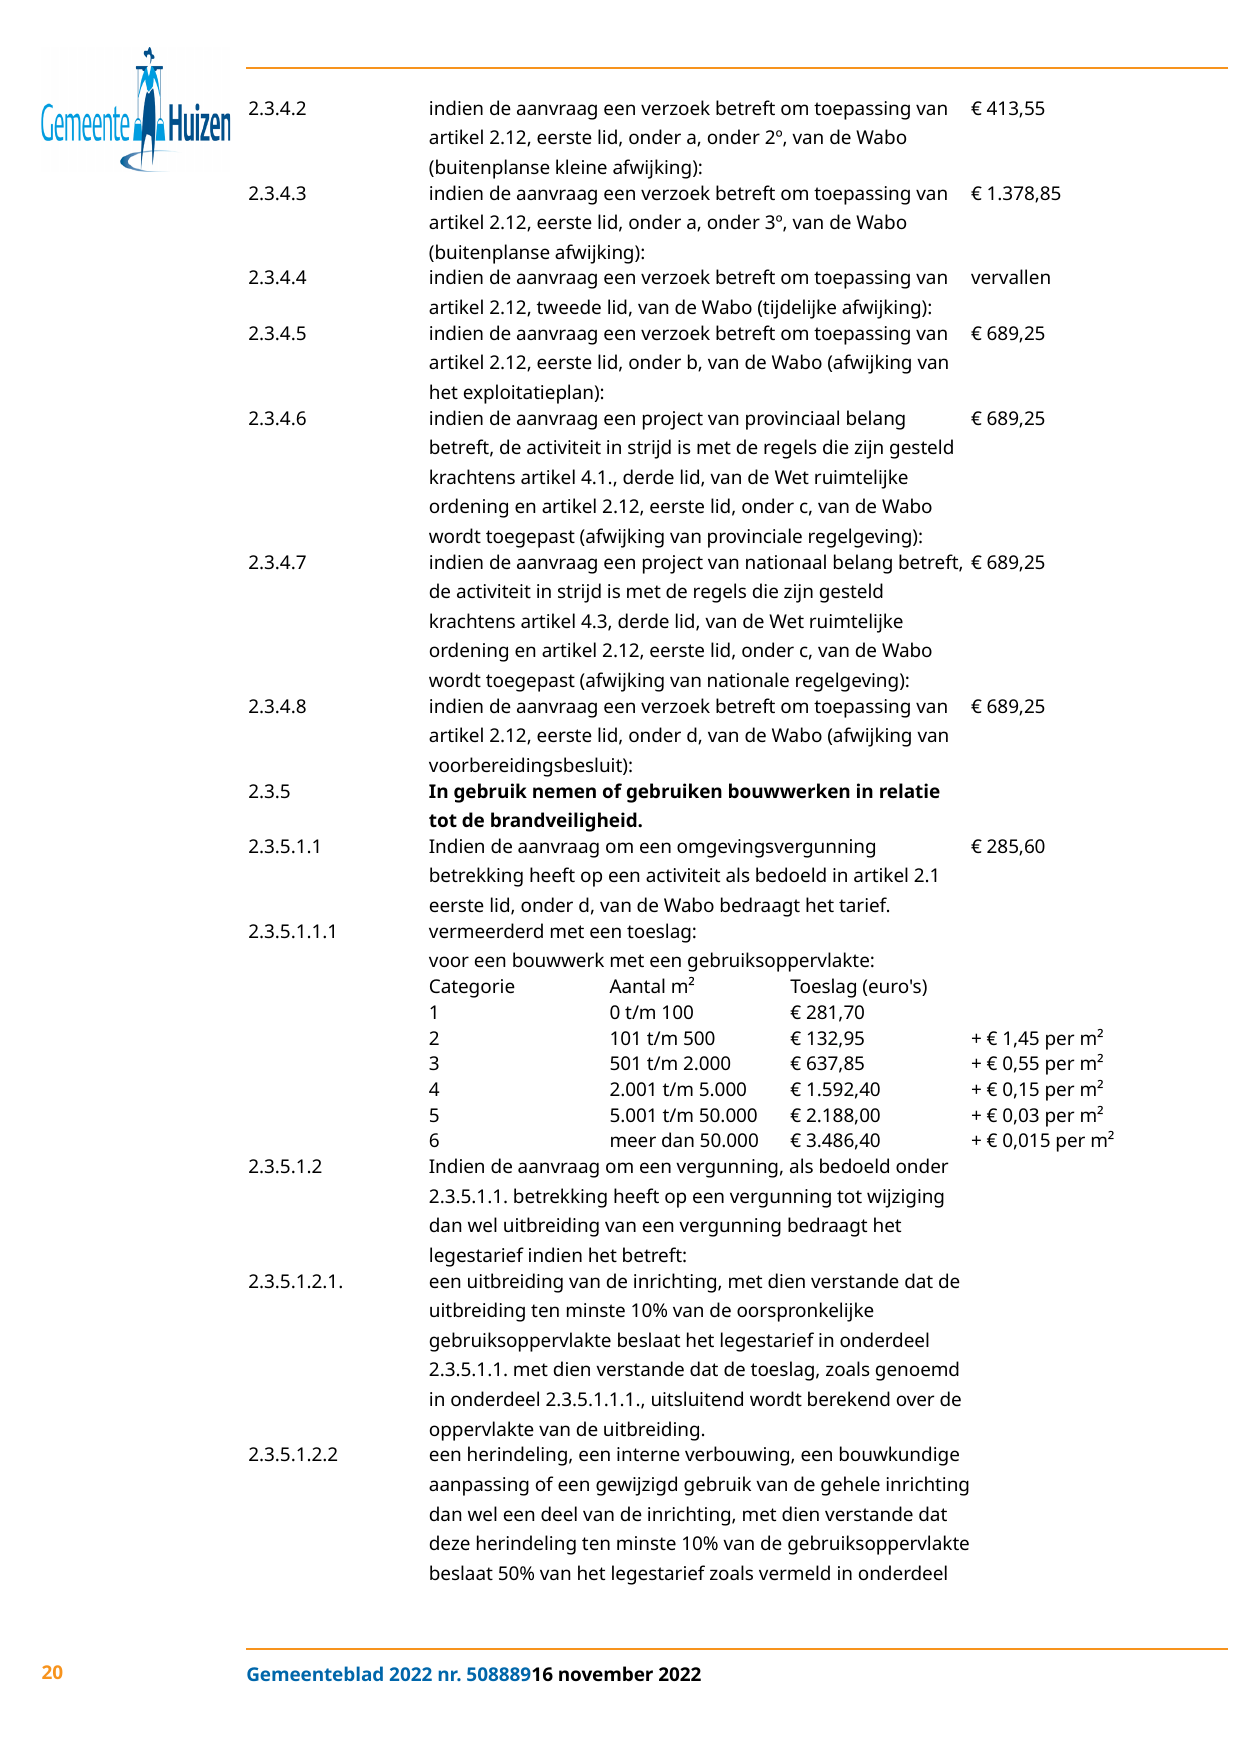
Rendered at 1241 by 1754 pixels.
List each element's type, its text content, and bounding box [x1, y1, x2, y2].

table_cell + € 0,15 per m² [971, 1076, 1152, 1102]
table_cell € 285,60 [971, 833, 1152, 918]
table_cell Indien de aanvraag om een vergunning, als bedoeld onder 2.3.5.1.1. betrekking heeft op een vergunning tot wijziging dan wel uitbreiding van een vergunning bedraagt het legestarief indien het betreft: [429, 1154, 971, 1268]
table_cell 5 [429, 1102, 609, 1128]
table_cell 2.3.4.8 [248, 693, 429, 778]
table_cell In gebruik nemen of gebruiken bouwwerken in relatie tot de brandveiligheid. [429, 778, 971, 833]
table_cell 5.001 t/m 50.000 [609, 1102, 790, 1128]
table_cell vermeerderd met een toeslag: voor een bouwwerk met een gebruiksoppervlakte: [429, 918, 1152, 973]
table_cell € 281,70 [790, 999, 971, 1025]
table_cell 6 [429, 1128, 609, 1153]
table_cell € 637,85 [790, 1051, 971, 1076]
table_cell indien de aanvraag een verzoek betreft om toepassing van artikel 2.12, eerste lid, onder d, van de Wabo (afwijking van voorbereidingsbesluit): [429, 693, 971, 778]
table_cell [971, 999, 1152, 1025]
table_cell 2.3.4.4 [248, 265, 429, 320]
table_cell [971, 1442, 1152, 1586]
table_cell 2.3.5.1.1 [248, 833, 429, 918]
table_cell [248, 973, 429, 999]
table_cell [971, 973, 1152, 999]
table_cell [248, 1076, 429, 1102]
table_cell 4 [429, 1076, 609, 1102]
table_cell een herindeling, een interne verbouwing, een bouwkundige aanpassing of een gewijzigd gebruik van de gehele inrichting dan wel een deel van de inrichting, met dien verstande dat deze herindeling ten minste 10% van de gebruiksoppervlakte beslaat 50% van het legestarief zoals vermeld in onderdeel [429, 1442, 971, 1586]
table_cell Indien de aanvraag om een omgevingsvergunning betrekking heeft op een activiteit als bedoeld in artikel 2.1 eerste lid, onder d, van de Wabo bedraagt het tarief. [429, 833, 971, 918]
table_cell Toeslag (euro's) [790, 973, 971, 999]
table_cell meer dan 50.000 [609, 1128, 790, 1153]
table_cell indien de aanvraag een project van provinciaal belang betreft, de activiteit in strijd is met de regels die zijn gesteld krachtens artikel 4.1., derde lid, van de Wet ruimtelijke ordening en artikel 2.12, eerste lid, onder c, van de Wabo wordt toegepast (afwijking van provinciale regelgeving): [429, 405, 971, 549]
table_cell indien de aanvraag een verzoek betreft om toepassing van artikel 2.12, eerste lid, onder b, van de Wabo (afwijking van het exploitatieplan): [429, 320, 971, 405]
table_cell 2.3.5.1.2 [248, 1154, 429, 1268]
table_cell 2.3.4.2 [248, 95, 429, 180]
table_cell [248, 1025, 429, 1051]
table_cell indien de aanvraag een verzoek betreft om toepassing van artikel 2.12, eerste lid, onder a, onder 3º, van de Wabo (buitenplanse afwijking): [429, 180, 971, 264]
table_cell indien de aanvraag een verzoek betreft om toepassing van artikel 2.12, eerste lid, onder a, onder 2º, van de Wabo (buitenplanse kleine afwijking): [429, 95, 971, 180]
table_cell 2.3.4.7 [248, 549, 429, 693]
table_cell [248, 1051, 429, 1076]
table_cell 2.3.5.1.2.2 [248, 1442, 429, 1586]
picture [41, 47, 231, 172]
table_cell [971, 1154, 1152, 1268]
table_cell + € 1,45 per m² [971, 1025, 1152, 1051]
table_cell 2.3.5 [248, 778, 429, 833]
table_cell € 413,55 [971, 95, 1152, 180]
table_cell [971, 778, 1152, 833]
table_cell 2.3.5.1.1.1 [248, 918, 429, 973]
table_cell € 132,95 [790, 1025, 971, 1051]
table_cell + € 0,015 per m² [971, 1128, 1152, 1153]
table_cell 2.3.5.1.2.1. [248, 1268, 429, 1442]
table_cell 2.3.4.6 [248, 405, 429, 549]
table_cell [248, 1128, 429, 1153]
table_cell 2.3.4.5 [248, 320, 429, 405]
table_cell [248, 1102, 429, 1128]
table_cell [248, 999, 429, 1025]
table_cell [971, 1268, 1152, 1442]
table_cell + € 0,55 per m² [971, 1051, 1152, 1076]
table_cell Categorie [429, 973, 609, 999]
table_cell 0 t/m 100 [609, 999, 790, 1025]
table_cell een uitbreiding van de inrichting, met dien verstande dat de uitbreiding ten minste 10% van de oorspronkelijke gebruiksoppervlakte beslaat het legestarief in onderdeel 2.3.5.1.1. met dien verstande dat de toeslag, zoals genoemd in onderdeel 2.3.5.1.1.1., uitsluitend wordt berekend over de oppervlakte van de uitbreiding. [429, 1268, 971, 1442]
table_cell 501 t/m 2.000 [609, 1051, 790, 1076]
table_cell 1 [429, 999, 609, 1025]
table_cell 2 [429, 1025, 609, 1051]
table_cell € 689,25 [971, 320, 1152, 405]
table_cell € 689,25 [971, 549, 1152, 693]
table_cell € 2.188,00 [790, 1102, 971, 1128]
table_cell € 3.486,40 [790, 1128, 971, 1153]
table_cell € 689,25 [971, 405, 1152, 549]
table_cell indien de aanvraag een verzoek betreft om toepassing van artikel 2.12, tweede lid, van de Wabo (tijdelijke afwijking): [429, 265, 971, 320]
table_cell € 689,25 [971, 693, 1152, 778]
table_cell vervallen [971, 265, 1152, 320]
table_cell € 1.378,85 [971, 180, 1152, 264]
table_cell 101 t/m 500 [609, 1025, 790, 1051]
table_cell € 1.592,40 [790, 1076, 971, 1102]
table_cell 2.001 t/m 5.000 [609, 1076, 790, 1102]
table_cell Aantal m² [609, 973, 790, 999]
table_cell + € 0,03 per m² [971, 1102, 1152, 1128]
table_cell indien de aanvraag een project van nationaal belang betreft, de activiteit in strijd is met de regels die zijn gesteld krachtens artikel 4.3, derde lid, van de Wet ruimtelijke ordening en artikel 2.12, eerste lid, onder c, van de Wabo wordt toegepast (afwijking van nationale regelgeving): [429, 549, 971, 693]
table_cell 2.3.4.3 [248, 180, 429, 264]
table_cell 3 [429, 1051, 609, 1076]
